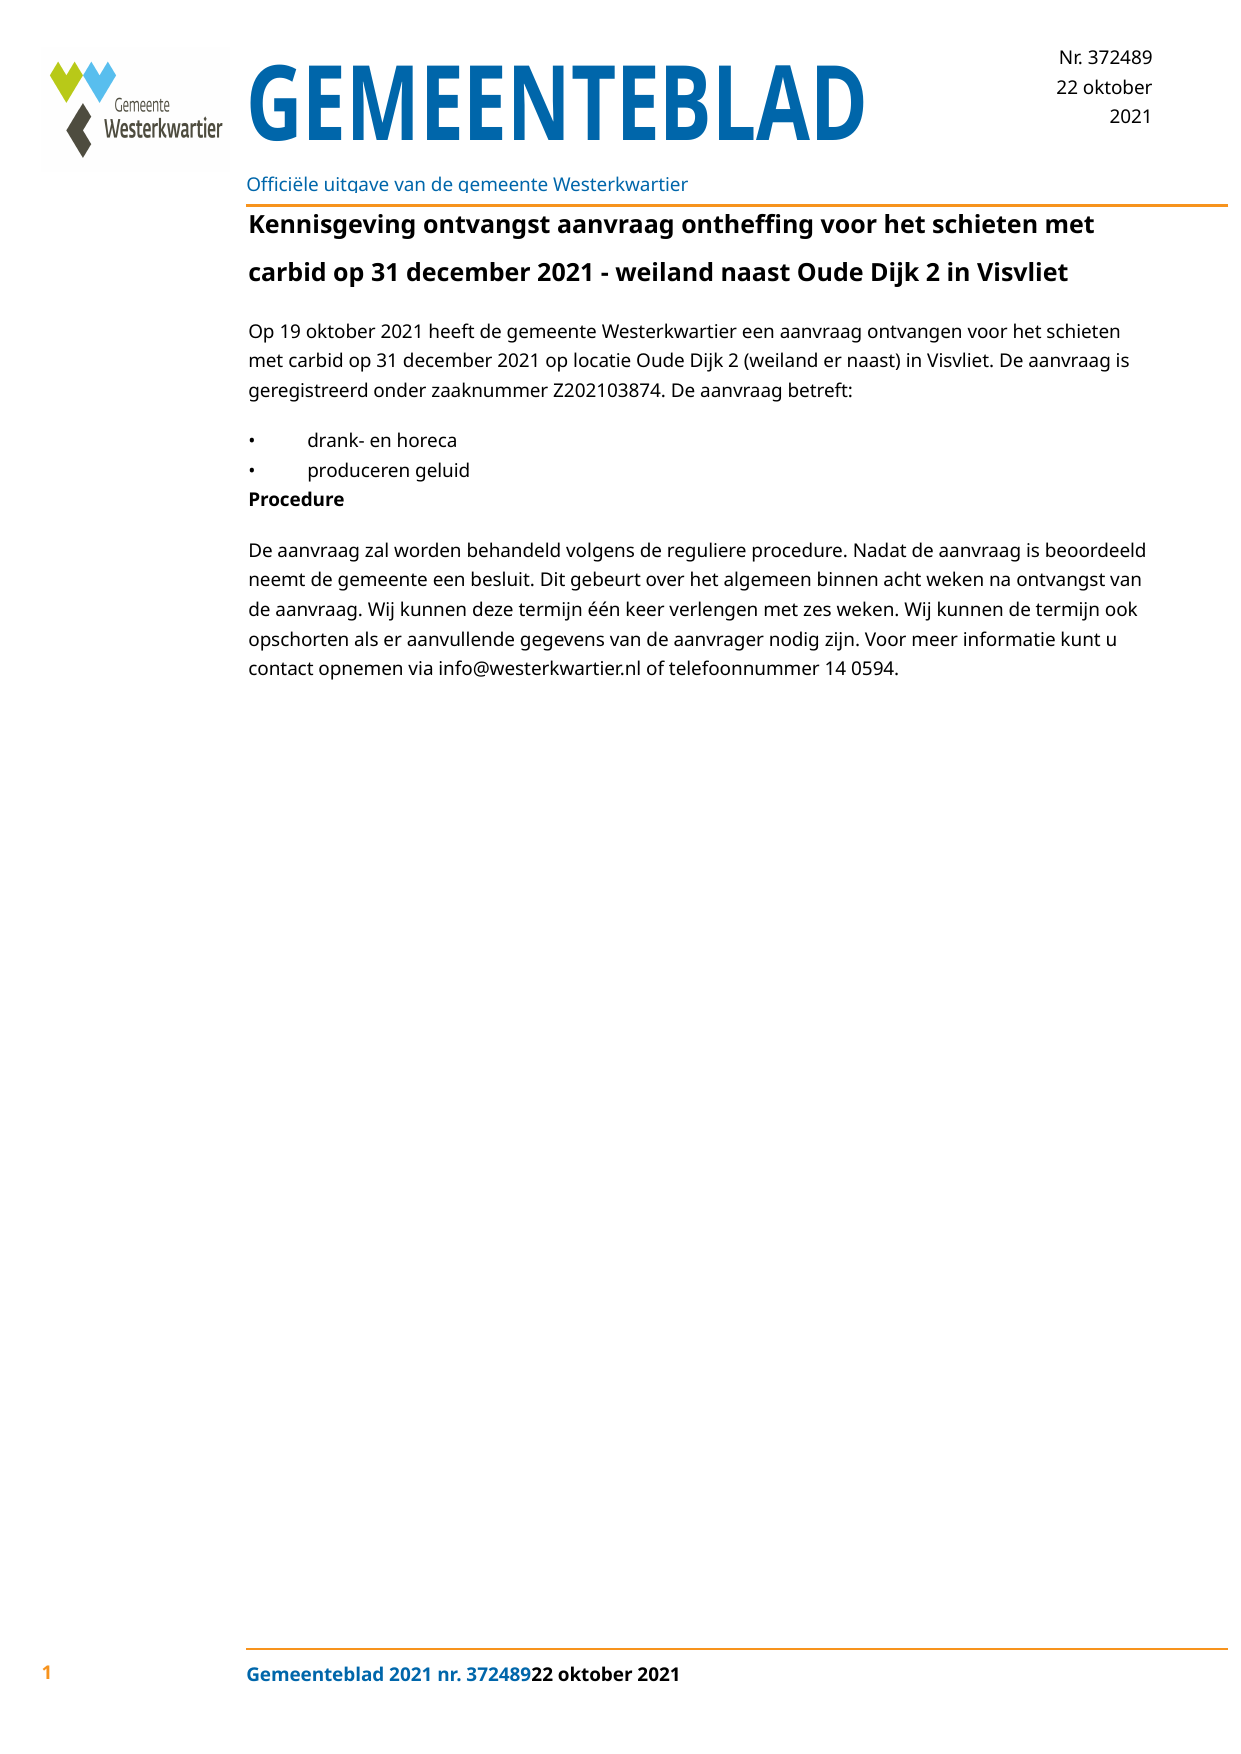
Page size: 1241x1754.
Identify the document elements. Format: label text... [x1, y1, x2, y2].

picture [41, 47, 231, 172]
text De aanvraag zal worden behandeld volgens de reguliere procedure. Nadat de aanvraag is beoordeeld neemt de gemeente een besluit. Dit gebeurt over het algemeen binnen acht weken na ontvangst van de aanvraag. Wij kunnen deze termijn één keer verlengen met zes weken. Wij kunnen de termijn ook opschorten als er aanvullende gegevens van de aanvrager nodig zijn. Voor meer informatie kunt u contact opnemen via info@westerkwartier.nl of telefoonnummer 14 0594. [248, 537, 1152, 681]
text Procedure [248, 487, 1152, 512]
list drank- en horeca [248, 427, 1152, 453]
text Kennisgeving ontvangst aanvraag ontheffing voor het schieten met carbid op 31 december 2021 - weiland naast Oude Dijk 2 in Visvliet [248, 207, 1152, 288]
text Op 19 oktober 2021 heeft de gemeente Westerkwartier een aanvraag ontvangen voor het schieten met carbid op 31 december 2021 op locatie Oude Dijk 2 (weiland er naast) in Visvliet. De aanvraag is geregistreerd onder zaaknummer Z202103874. De aanvraag betreft: [248, 318, 1152, 403]
list produceren geluid [248, 457, 1152, 483]
